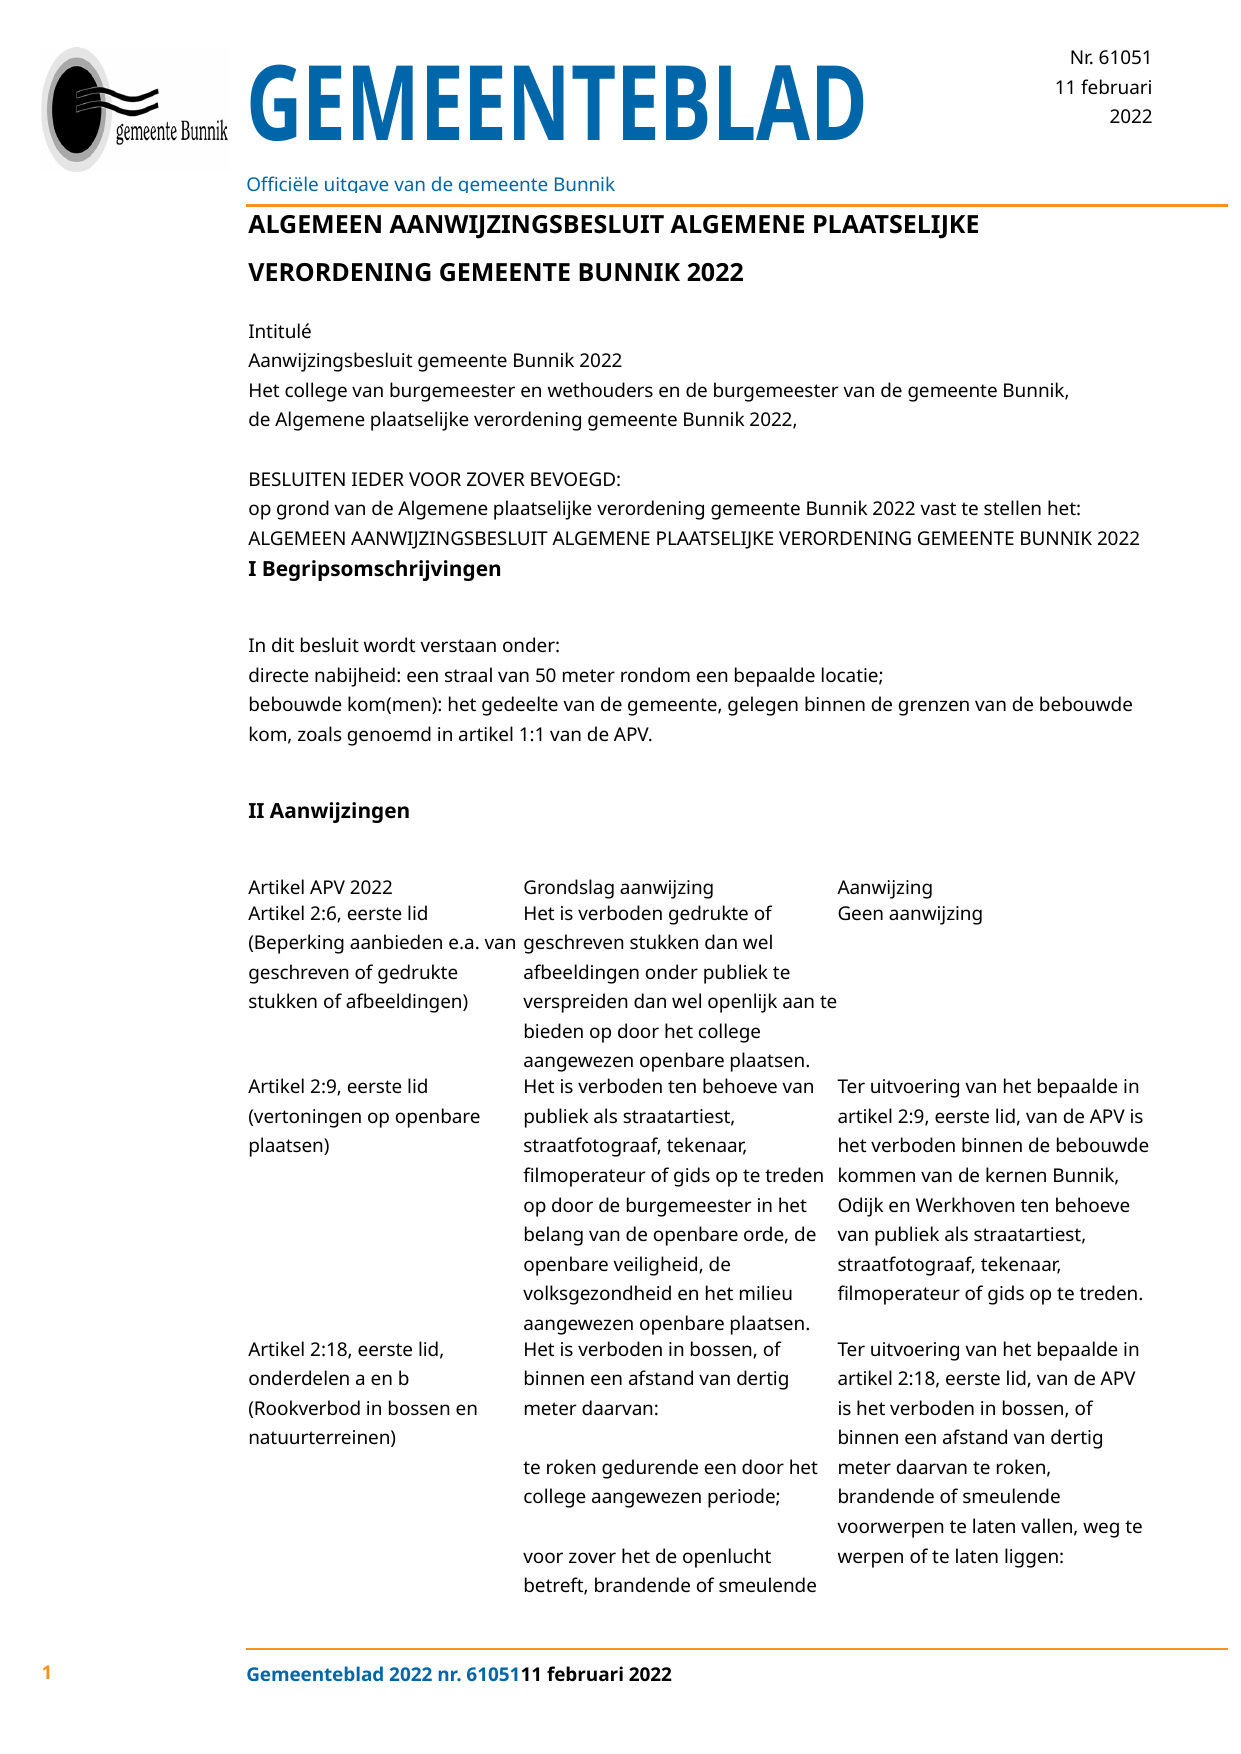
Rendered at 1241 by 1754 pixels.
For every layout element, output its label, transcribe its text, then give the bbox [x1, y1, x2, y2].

table_cell Het is verboden gedrukte of geschreven stukken dan wel afbeeldingen onder publiek te verspreiden dan wel openlijk aan te bieden op door het college aangewezen openbare plaatsen. [523, 900, 837, 1073]
table_cell Ter uitvoering van het bepaalde in artikel 2:9, eerste lid, van de APV is het verboden binnen de bebouwde kommen van de kernen Bunnik, Odijk en Werkhoven ten behoeve van publiek als straatartiest, straatfotograaf, tekenaar, filmoperateur of gids op te treden. [837, 1074, 1152, 1336]
table_cell Artikel 2:6, eerste lid (Beperking aanbieden e.a. van geschreven of gedrukte stukken of afbeeldingen) [248, 900, 523, 1073]
text BESLUITEN IEDER VOOR ZOVER BEVOEGD: [248, 466, 1152, 492]
text I Begripsomschrijvingen [248, 554, 1152, 583]
text II Aanwijzingen [248, 796, 1152, 825]
text ALGEMEEN AANWIJZINGSBESLUIT ALGEMENE PLAATSELIJKE VERORDENING GEMEENTE BUNNIK 2022 [248, 207, 1152, 288]
text directe nabijheid: een straal van 50 meter rondom een bepaalde locatie; [248, 662, 1152, 688]
table_header Aanwijzing [837, 874, 1152, 900]
text Aanwijzingsbesluit gemeente Bunnik 2022 [248, 347, 1152, 373]
picture [41, 47, 231, 172]
text op grond van de Algemene plaatselijke verordening gemeente Bunnik 2022 vast te stellen het: [248, 495, 1152, 521]
text Intitulé [248, 318, 1152, 344]
table_cell Het is verboden in bossen, of binnen een afstand van dertig meter daarvan: te roken gedurende een door het college aangewezen periode; voor zover het de openlucht betreft, brandende of smeulende [523, 1336, 837, 1598]
table_header Grondslag aanwijzing [523, 874, 837, 900]
text In dit besluit wordt verstaan onder: [248, 632, 1152, 658]
table_cell Geen aanwijzing [837, 900, 1152, 1073]
text Het college van burgemeester en wethouders en de burgemeester van de gemeente Bunnik, [248, 377, 1152, 403]
table_cell Het is verboden ten behoeve van publiek als straatartiest, straatfotograaf, tekenaar, filmoperateur of gids op te treden op door de burgemeester in het belang van de openbare orde, de openbare veiligheid, de volksgezondheid en het milieu aangewezen openbare plaatsen. [523, 1074, 837, 1336]
text ALGEMEEN AANWIJZINGSBESLUIT ALGEMENE PLAATSELIJKE VERORDENING GEMEENTE BUNNIK 2022 [248, 525, 1152, 551]
text de Algemene plaatselijke verordening gemeente Bunnik 2022, [248, 407, 1152, 432]
table_cell Artikel 2:9, eerste lid (vertoningen op openbare plaatsen) [248, 1074, 523, 1336]
table_header Artikel APV 2022 [248, 874, 523, 900]
table_cell Ter uitvoering van het bepaalde in artikel 2:18, eerste lid, van de APV is het verboden in bossen, of binnen een afstand van dertig meter daarvan te roken, brandende of smeulende voorwerpen te laten vallen, weg te werpen of te laten liggen: [837, 1336, 1152, 1598]
text bebouwde kom(men): het gedeelte van de gemeente, gelegen binnen de grenzen van de bebouwde kom, zoals genoemd in artikel 1:1 van de APV. [248, 691, 1152, 747]
table_cell Artikel 2:18, eerste lid, onderdelen a en b (Rookverbod in bossen en natuurterreinen) [248, 1336, 523, 1598]
